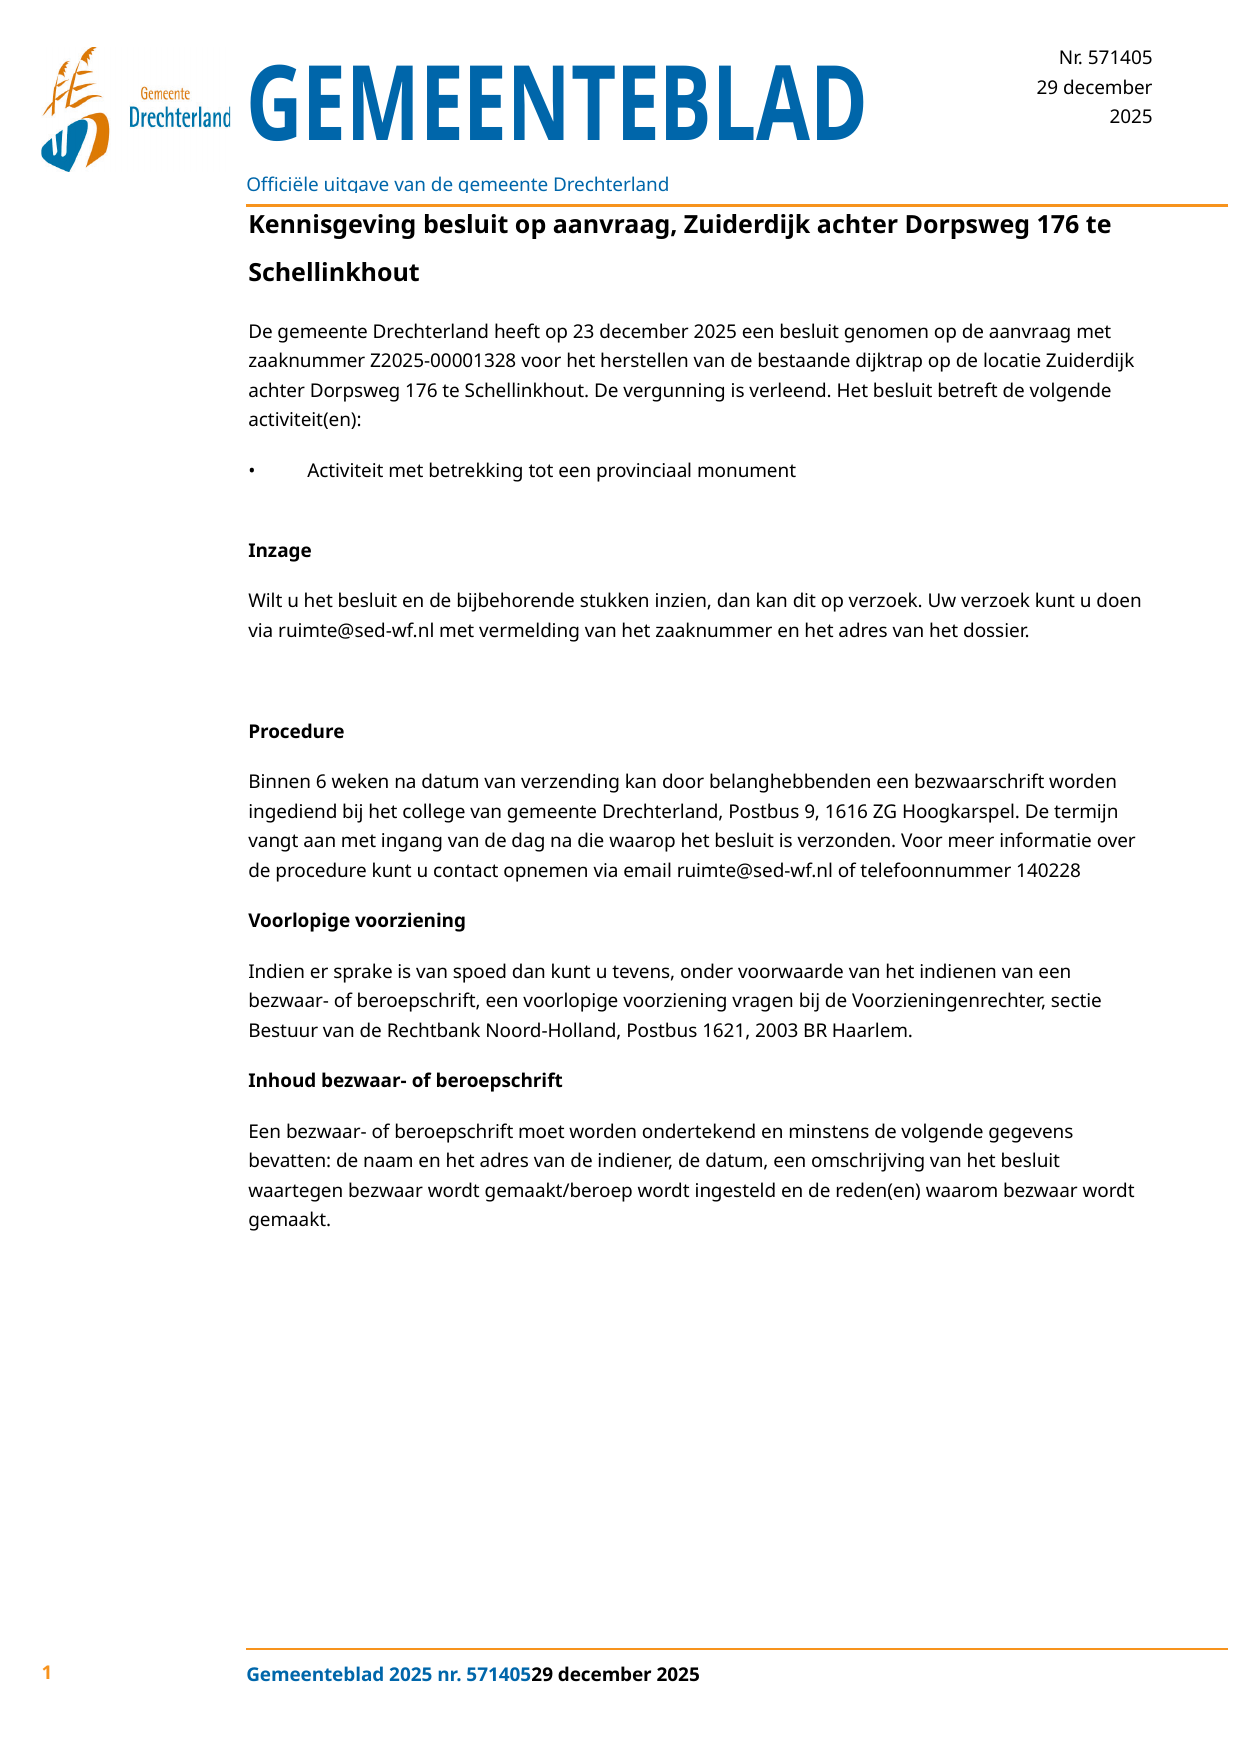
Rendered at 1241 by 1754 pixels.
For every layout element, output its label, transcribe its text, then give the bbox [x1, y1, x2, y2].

text De gemeente Drechterland heeft op 23 december 2025 een besluit genomen op de aanvraag met zaaknummer Z2025-00001328 voor het herstellen van de bestaande dijktrap op de locatie Zuiderdijk achter Dorpsweg 176 te Schellinkhout. De vergunning is verleend. Het besluit betreft de volgende activiteit(en): [248, 318, 1152, 432]
text Een bezwaar- of beroepschrift moet worden ondertekend en minstens de volgende gegevens bevatten: de naam en het adres van de indiener, de datum, een omschrijving van het besluit waartegen bezwaar wordt gemaakt/beroep wordt ingesteld en de reden(en) waarom bezwaar wordt gemaakt. [248, 1118, 1152, 1232]
picture [226, 115, 231, 124]
text Voorlopige voorziening [248, 907, 1152, 933]
text Wilt u het besluit en de bijbehorende stukken inzien, dan kan dit op verzoek. Uw verzoek kunt u doen via ruimte@sed-wf.nl met vermelding van het zaaknummer en het adres van het dossier. [248, 587, 1152, 643]
text Procedure [248, 718, 1152, 744]
picture [41, 158, 64, 172]
text Binnen 6 weken na datum van verzending kan door belanghebbenden een bezwaarschrift worden ingediend bij het college van gemeente Drechterland, Postbus 9, 1616 ZG Hoogkarspel. De termijn vangt aan met ingang van de dag na die waarop het besluit is verzonden. Voor meer informatie over de procedure kunt u contact opnemen via email ruimte@sed-wf.nl of telefoonnummer 140228 [248, 768, 1152, 883]
text Kennisgeving besluit op aanvraag, Zuiderdijk achter Dorpsweg 176 te Schellinkhout [248, 207, 1152, 288]
text Inhoud bezwaar- of beroepschrift [248, 1067, 1152, 1093]
text Indien er sprake is van spoed dan kunt u tevens, onder voorwaarde van het indienen van een bezwaar- of beroepschrift, een voorlopige voorziening vragen bij de Voorzieningenrechter, sectie Bestuur van de Rechtbank Noord-Holland, Postbus 1621, 2003 BR Haarlem. [248, 958, 1152, 1043]
picture [41, 47, 231, 172]
text Inzage [248, 537, 1152, 563]
list Activiteit met betrekking tot een provinciaal monument [248, 457, 1152, 483]
